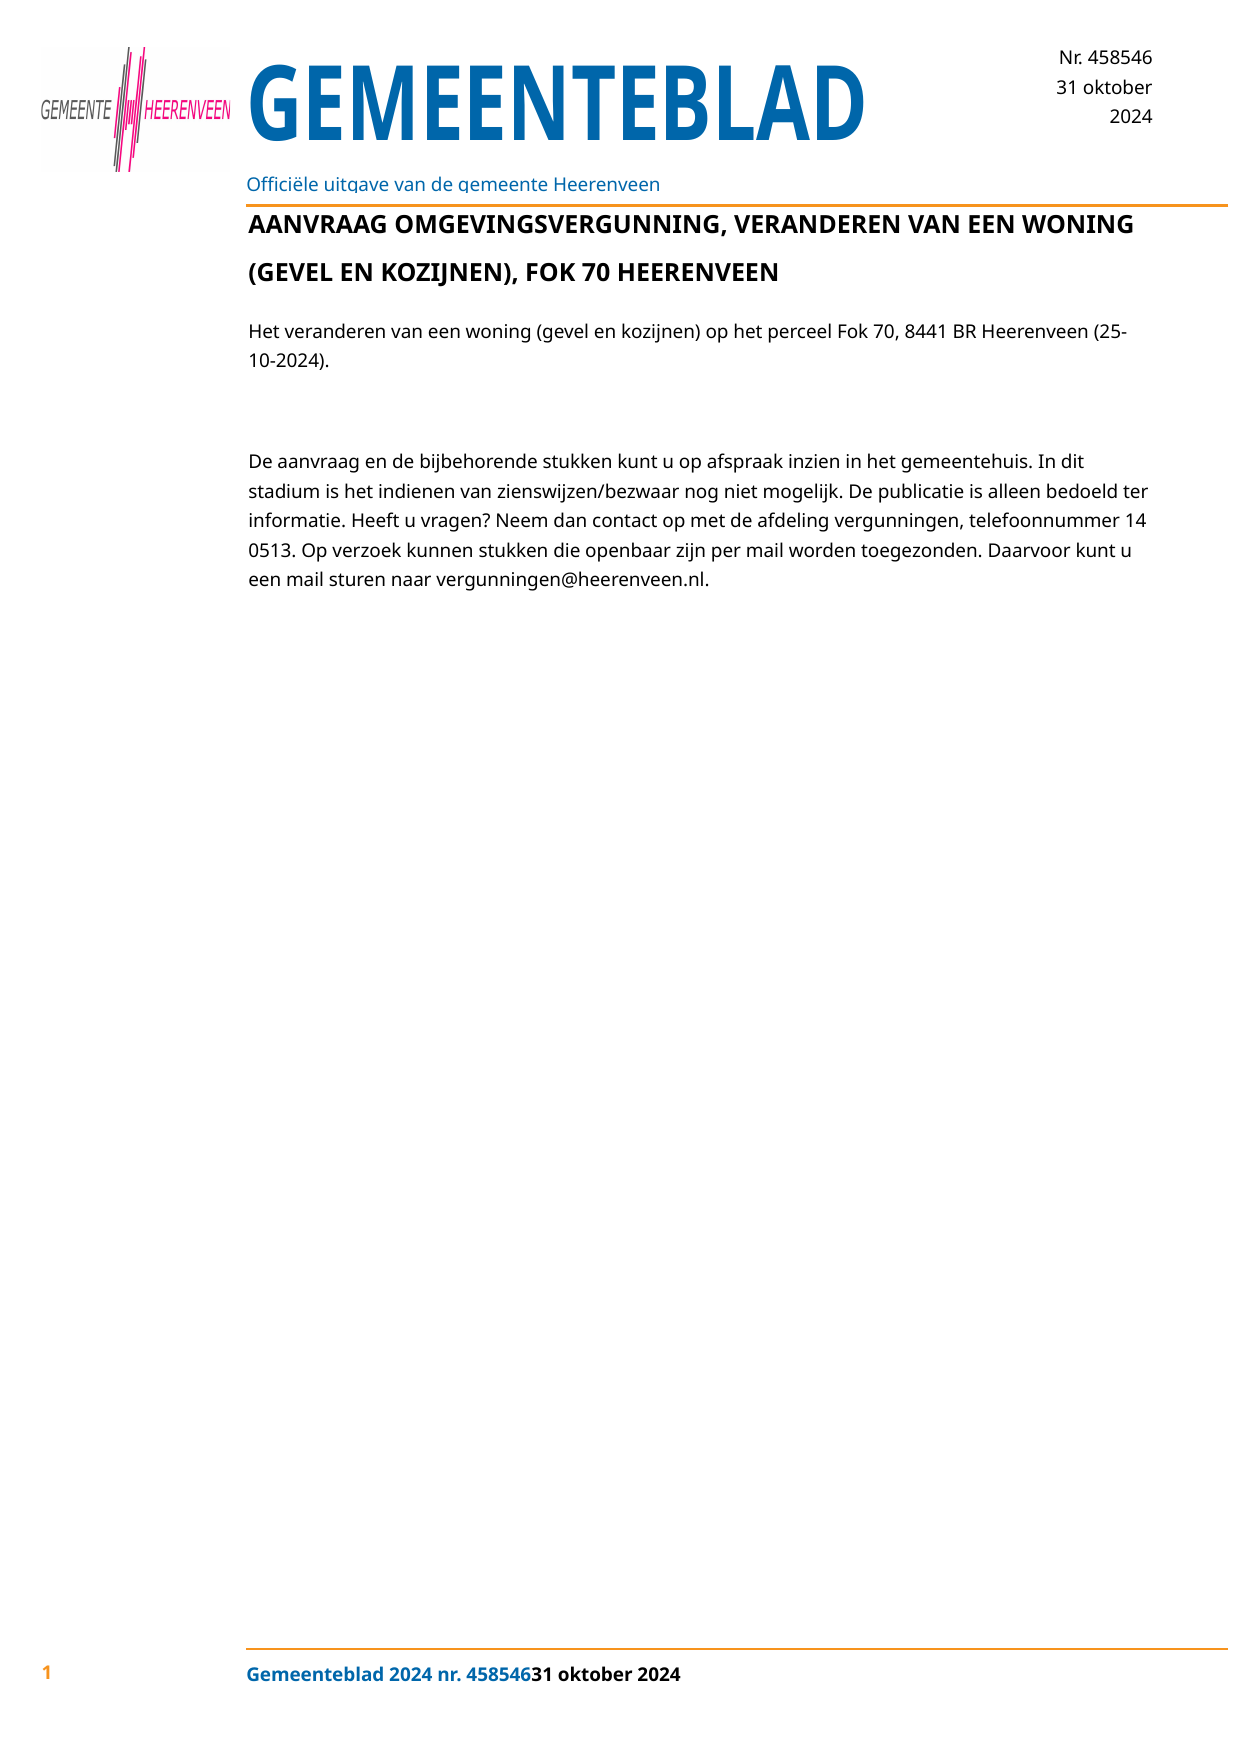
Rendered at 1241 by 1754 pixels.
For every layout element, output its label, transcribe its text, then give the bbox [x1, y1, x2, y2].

picture [41, 47, 231, 172]
text De aanvraag en de bijbehorende stukken kunt u op afspraak inzien in het gemeentehuis. In dit stadium is het indienen van zienswijzen/bezwaar nog niet mogelijk. De publicatie is alleen bedoeld ter informatie. Heeft u vragen? Neem dan contact op met de afdeling vergunningen, telefoonnummer 14 0513. Op verzoek kunnen stukken die openbaar zijn per mail worden toegezonden. Daarvoor kunt u een mail sturen naar vergunningen@heerenveen.nl. [248, 448, 1152, 592]
text Het veranderen van een woning (gevel en kozijnen) op het perceel Fok 70, 8441 BR Heerenveen (25-10-2024). [248, 318, 1152, 373]
text AANVRAAG OMGEVINGSVERGUNNING, VERANDEREN VAN EEN WONING (GEVEL EN KOZIJNEN), FOK 70 HEERENVEEN [248, 207, 1152, 288]
